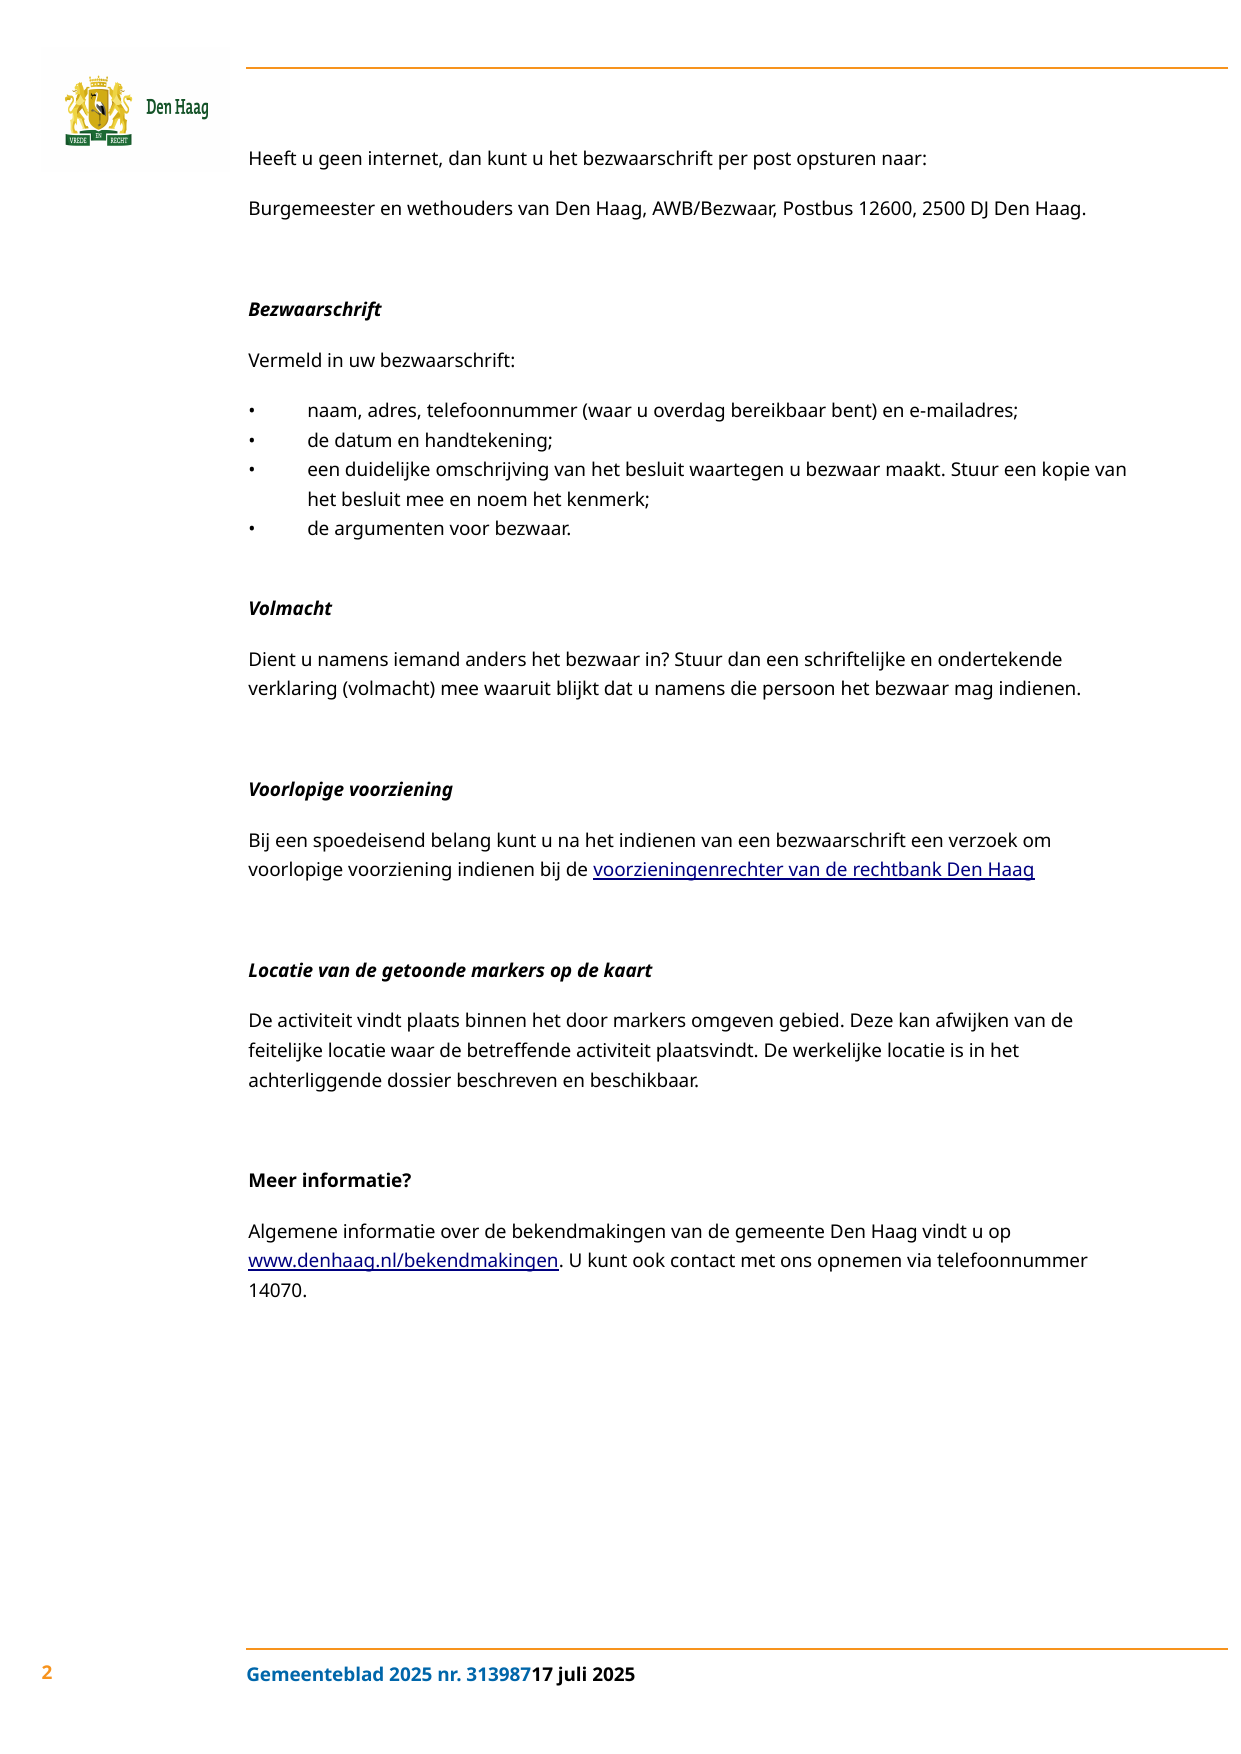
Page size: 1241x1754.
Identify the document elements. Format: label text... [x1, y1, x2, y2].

text Volmacht [248, 596, 1152, 621]
text Voorlopige voorziening [248, 776, 1152, 802]
list naam, adres, telefoonnummer (waar u overdag bereikbaar bent) en e-mailadres; [248, 397, 1152, 423]
text Bij een spoedeisend belang kunt u na het indienen van een bezwaarschrift een verzoek om voorlopige voorziening indienen bij de voorzieningenrechter van de rechtbank Den Haag [248, 827, 1152, 882]
text Heeft u geen internet, dan kunt u het bezwaarschrift per post opsturen naar: [248, 145, 1152, 171]
text Vermeld in uw bezwaarschrift: [248, 347, 1152, 373]
text Dient u namens iemand anders het bezwaar in? Stuur dan een schriftelijke en ondertekende verklaring (volmacht) mee waaruit blijkt dat u namens die persoon het bezwaar mag indienen. [248, 646, 1152, 701]
list de datum en handtekening; [248, 427, 1152, 453]
picture [41, 47, 231, 172]
list een duidelijke omschrijving van het besluit waartegen u bezwaar maakt. Stuur een kopie van het besluit mee en noem het kenmerk; [248, 456, 1152, 512]
text Meer informatie? [248, 1168, 1152, 1193]
text Burgemeester en wethouders van Den Haag, AWB/Bezwaar, Postbus 12600, 2500 DJ Den Haag. [248, 196, 1152, 221]
text Algemene informatie over de bekendmakingen van de gemeente Den Haag vindt u op www.denhaag.nl/bekendmakingen. U kunt ook contact met ons opnemen via telefoonnummer 14070. [248, 1218, 1152, 1303]
text Locatie van de getoonde markers op de kaart [248, 957, 1152, 983]
text De activiteit vindt plaats binnen het door markers omgeven gebied. Deze kan afwijken van de feitelijke locatie waar de betreffende activiteit plaatsvindt. De werkelijke locatie is in het achterliggende dossier beschreven en beschikbaar. [248, 1008, 1152, 1093]
text Bezwaarschrift [248, 296, 1152, 322]
list de argumenten voor bezwaar. [248, 516, 1152, 541]
